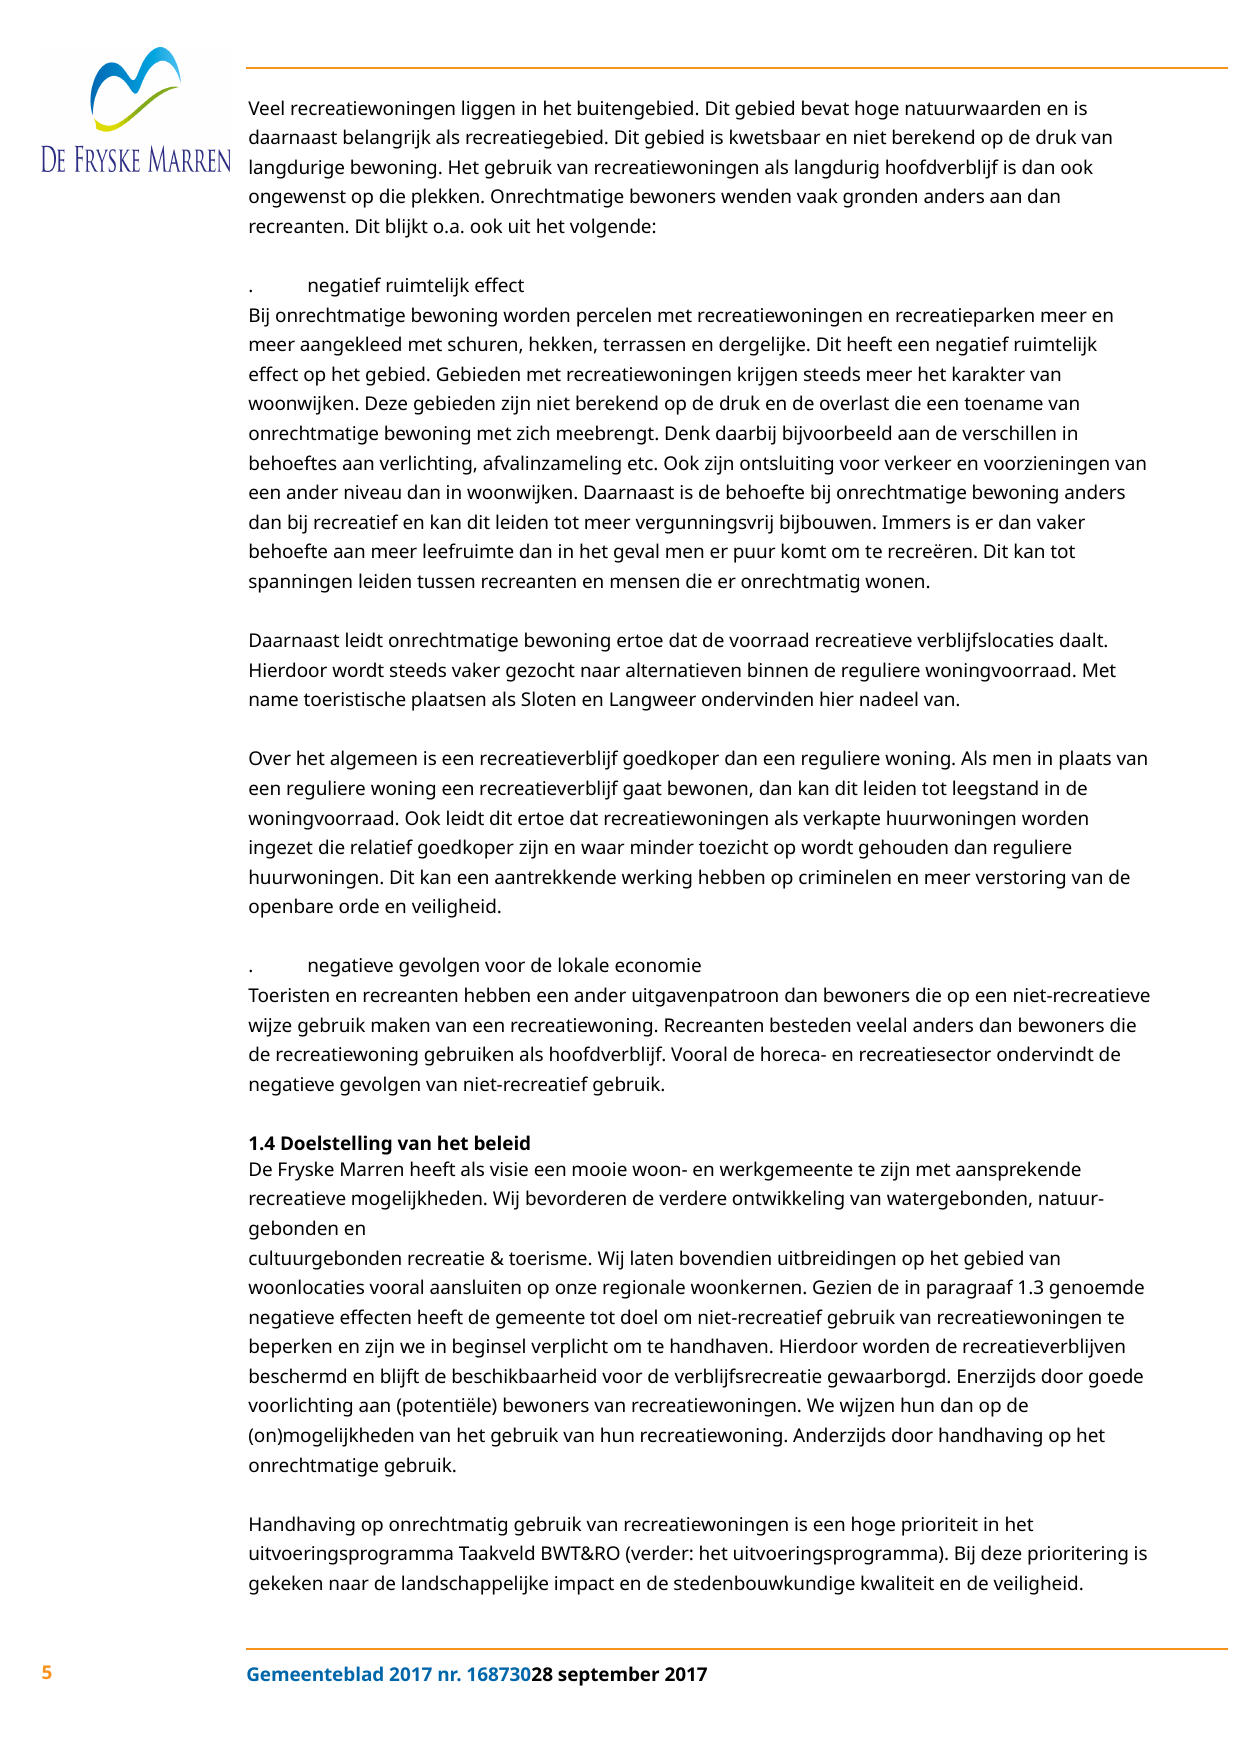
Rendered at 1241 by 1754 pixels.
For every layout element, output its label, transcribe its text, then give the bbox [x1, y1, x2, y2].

text Daarnaast leidt onrechtmatige bewoning ertoe dat de voorraad recreatieve verblijfslocaties daalt. Hierdoor wordt steeds vaker gezocht naar alternatieven binnen de reguliere woningvoorraad. Met name toeristische plaatsen als Sloten en Langweer ondervinden hier nadeel van. [248, 627, 1152, 712]
text De Fryske Marren heeft als visie een mooie woon- en werkgemeente te zijn met aansprekende recreatieve mogelijkheden. Wij bevorderen de verdere ontwikkeling van watergebonden, natuur-gebonden en [248, 1156, 1152, 1241]
text Handhaving op onrechtmatig gebruik van recreatiewoningen is een hoge prioriteit in het uitvoeringsprogramma Taakveld BWT&RO (verder: het uitvoeringsprogramma). Bij deze prioritering is gekeken naar de landschappelijke impact en de stedenbouwkundige kwaliteit en de veiligheid. [248, 1511, 1152, 1596]
text Bij onrechtmatige bewoning worden percelen met recreatiewoningen en recreatieparken meer en meer aangekleed met schuren, hekken, terrassen en dergelijke. Dit heeft een negatief ruimtelijk effect op het gebied. Gebieden met recreatiewoningen krijgen steeds meer het karakter van woonwijken. Deze gebieden zijn niet berekend op de druk en de overlast die een toename van onrechtmatige bewoning met zich meebrengt. Denk daarbij bijvoorbeeld aan de verschillen in behoeftes aan verlichting, afvalinzameling etc. Ook zijn ontsluiting voor verkeer en voorzieningen van een ander niveau dan in woonwijken. Daarnaast is de behoefte bij onrechtmatige bewoning anders dan bij recreatief en kan dit leiden tot meer vergunningsvrij bijbouwen. Immers is er dan vaker behoefte aan meer leefruimte dan in het geval men er puur komt om te recreëren. Dit kan tot spanningen leiden tussen recreanten en mensen die er onrechtmatig wonen. [248, 302, 1152, 594]
list negatief ruimtelijk effect [248, 272, 1152, 298]
text cultuurgebonden recreatie & toerisme. Wij laten bovendien uitbreidingen op het gebied van woonlocaties vooral aansluiten op onze regionale woonkernen. Gezien de in paragraaf 1.3 genoemde negatieve effecten heeft de gemeente tot doel om niet-recreatief gebruik van recreatiewoningen te beperken en zijn we in beginsel verplicht om te handhaven. Hierdoor worden de recreatieverblijven beschermd en blijft de beschikbaarheid voor de verblijfsrecreatie gewaarborgd. Enerzijds door goede voorlichting aan (potentiële) bewoners van recreatiewoningen. We wijzen hun dan op de (on)mogelijkheden van het gebruik van hun recreatiewoning. Anderzijds door handhaving op het onrechtmatige gebruik. [248, 1245, 1152, 1477]
list negatieve gevolgen voor de lokale economie [248, 953, 1152, 978]
text Over het algemeen is een recreatieverblijf goedkoper dan een reguliere woning. Als men in plaats van een reguliere woning een recreatieverblijf gaat bewonen, dan kan dit leiden tot leegstand in de woningvoorraad. Ook leidt dit ertoe dat recreatiewoningen als verkapte huurwoningen worden ingezet die relatief goedkoper zijn en waar minder toezicht op wordt gehouden dan reguliere huurwoningen. Dit kan een aantrekkende werking hebben op criminelen en meer verstoring van de openbare orde en veiligheid. [248, 746, 1152, 919]
text Veel recreatiewoningen liggen in het buitengebied. Dit gebied bevat hoge natuurwaarden en is daarnaast belangrijk als recreatiegebied. Dit gebied is kwetsbaar en niet berekend op de druk van langdurige bewoning. Het gebruik van recreatiewoningen als langdurig hoofdverblijf is dan ook ongewenst op die plekken. Onrechtmatige bewoners wenden vaak gronden anders aan dan recreanten. Dit blijkt o.a. ook uit het volgende: [248, 95, 1152, 239]
picture [41, 47, 231, 172]
text 1.4 Doelstelling van het beleid [248, 1130, 1152, 1156]
text Toeristen en recreanten hebben een ander uitgavenpatroon dan bewoners die op een niet-recreatieve wijze gebruik maken van een recreatiewoning. Recreanten besteden veelal anders dan bewoners die de recreatiewoning gebruiken als hoofdverblijf. Vooral de horeca- en recreatiesector ondervindt de negatieve gevolgen van niet-recreatief gebruik. [248, 982, 1152, 1097]
